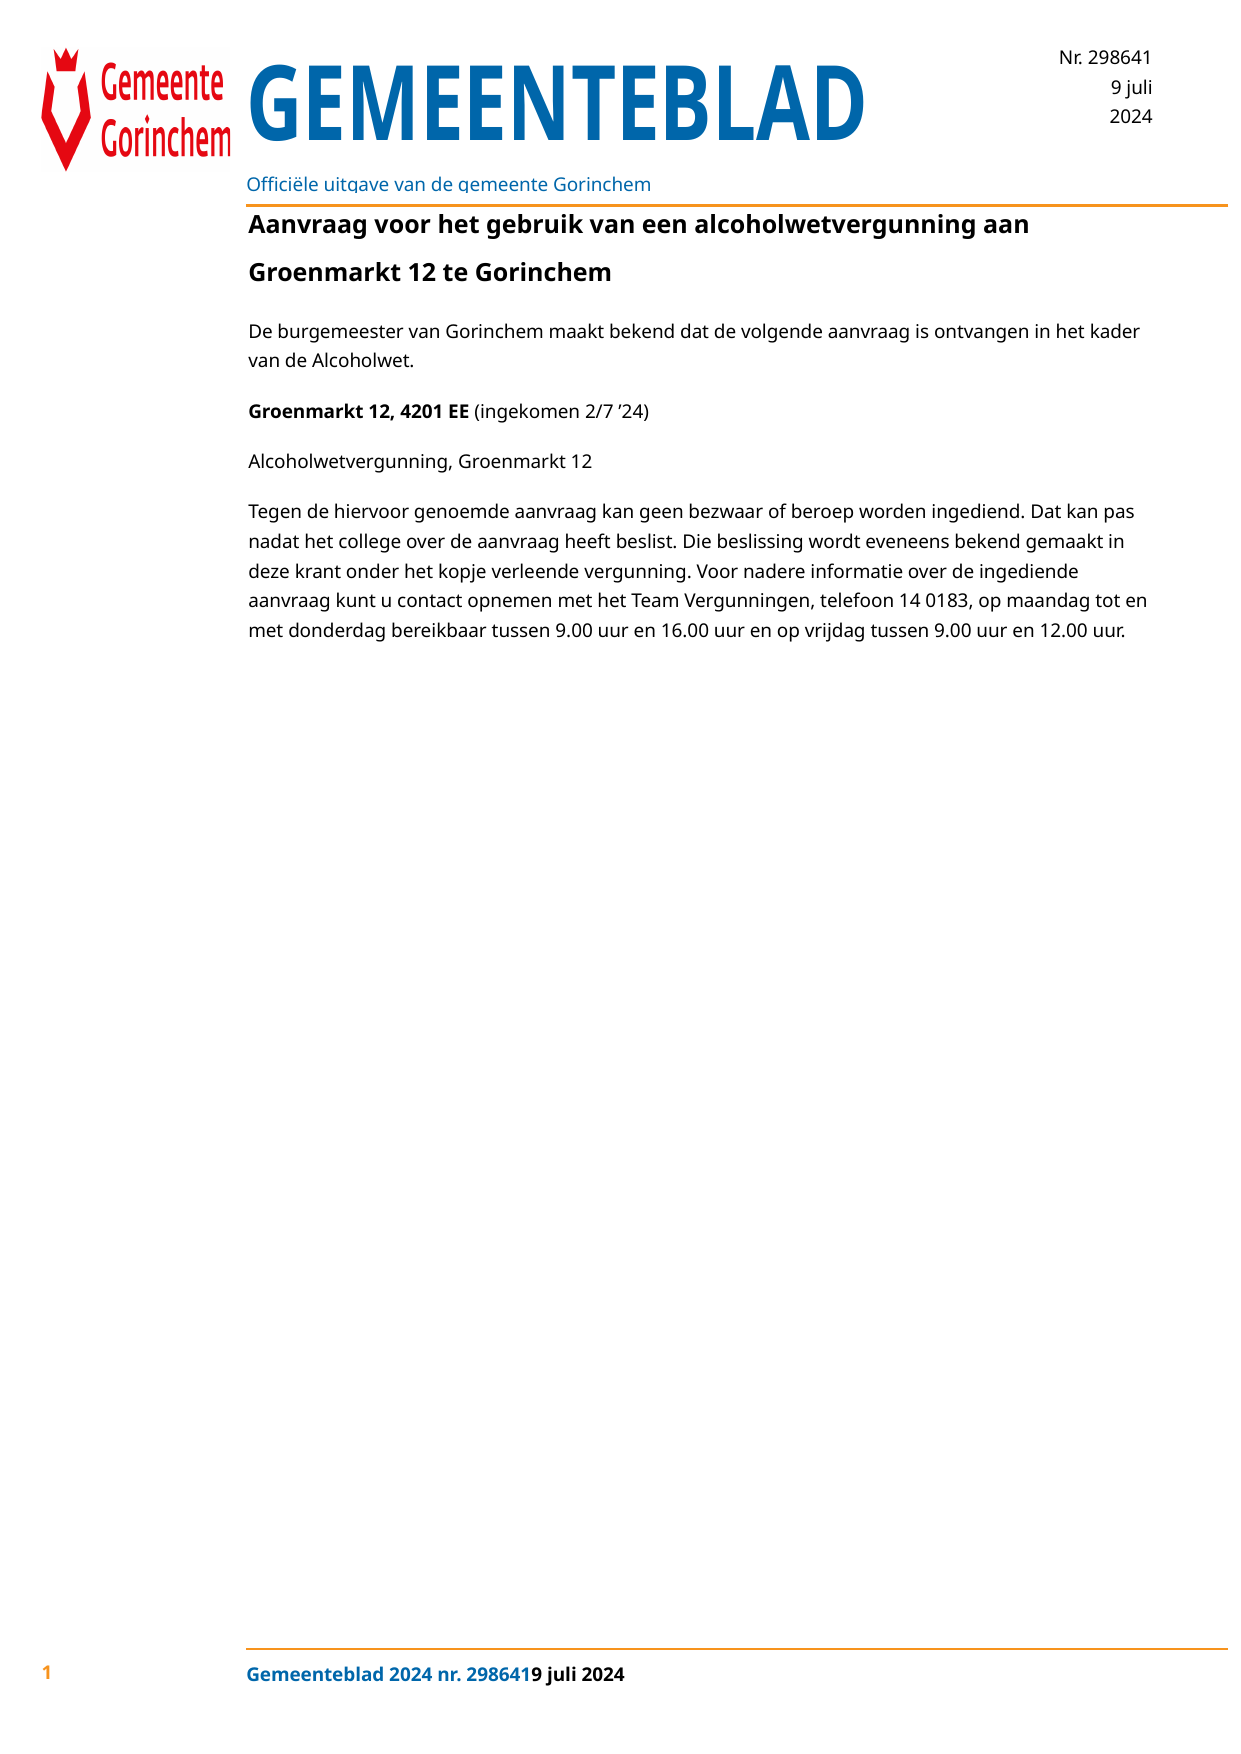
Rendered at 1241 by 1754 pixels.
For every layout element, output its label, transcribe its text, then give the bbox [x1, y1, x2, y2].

text De burgemeester van Gorinchem maakt bekend dat de volgende aanvraag is ontvangen in het kader van de Alcoholwet. [248, 318, 1152, 373]
picture [41, 47, 231, 172]
text Alcoholwetvergunning, Groenmarkt 12 [248, 448, 1152, 474]
text Groenmarkt 12, 4201 EE (ingekomen 2/7 ’24) [248, 398, 1152, 424]
text Aanvraag voor het gebruik van een alcoholwetvergunning aan Groenmarkt 12 te Gorinchem [248, 207, 1152, 288]
text Tegen de hiervoor genoemde aanvraag kan geen bezwaar of beroep worden ingediend. Dat kan pas nadat het college over de aanvraag heeft beslist. Die beslissing wordt eveneens bekend gemaakt in deze krant onder het kopje verleende vergunning. Voor nadere informatie over de ingediende aanvraag kunt u contact opnemen met het Team Vergunningen, telefoon 14 0183, op maandag tot en met donderdag bereikbaar tussen 9.00 uur en 16.00 uur en op vrijdag tussen 9.00 uur en 12.00 uur. [248, 499, 1152, 643]
